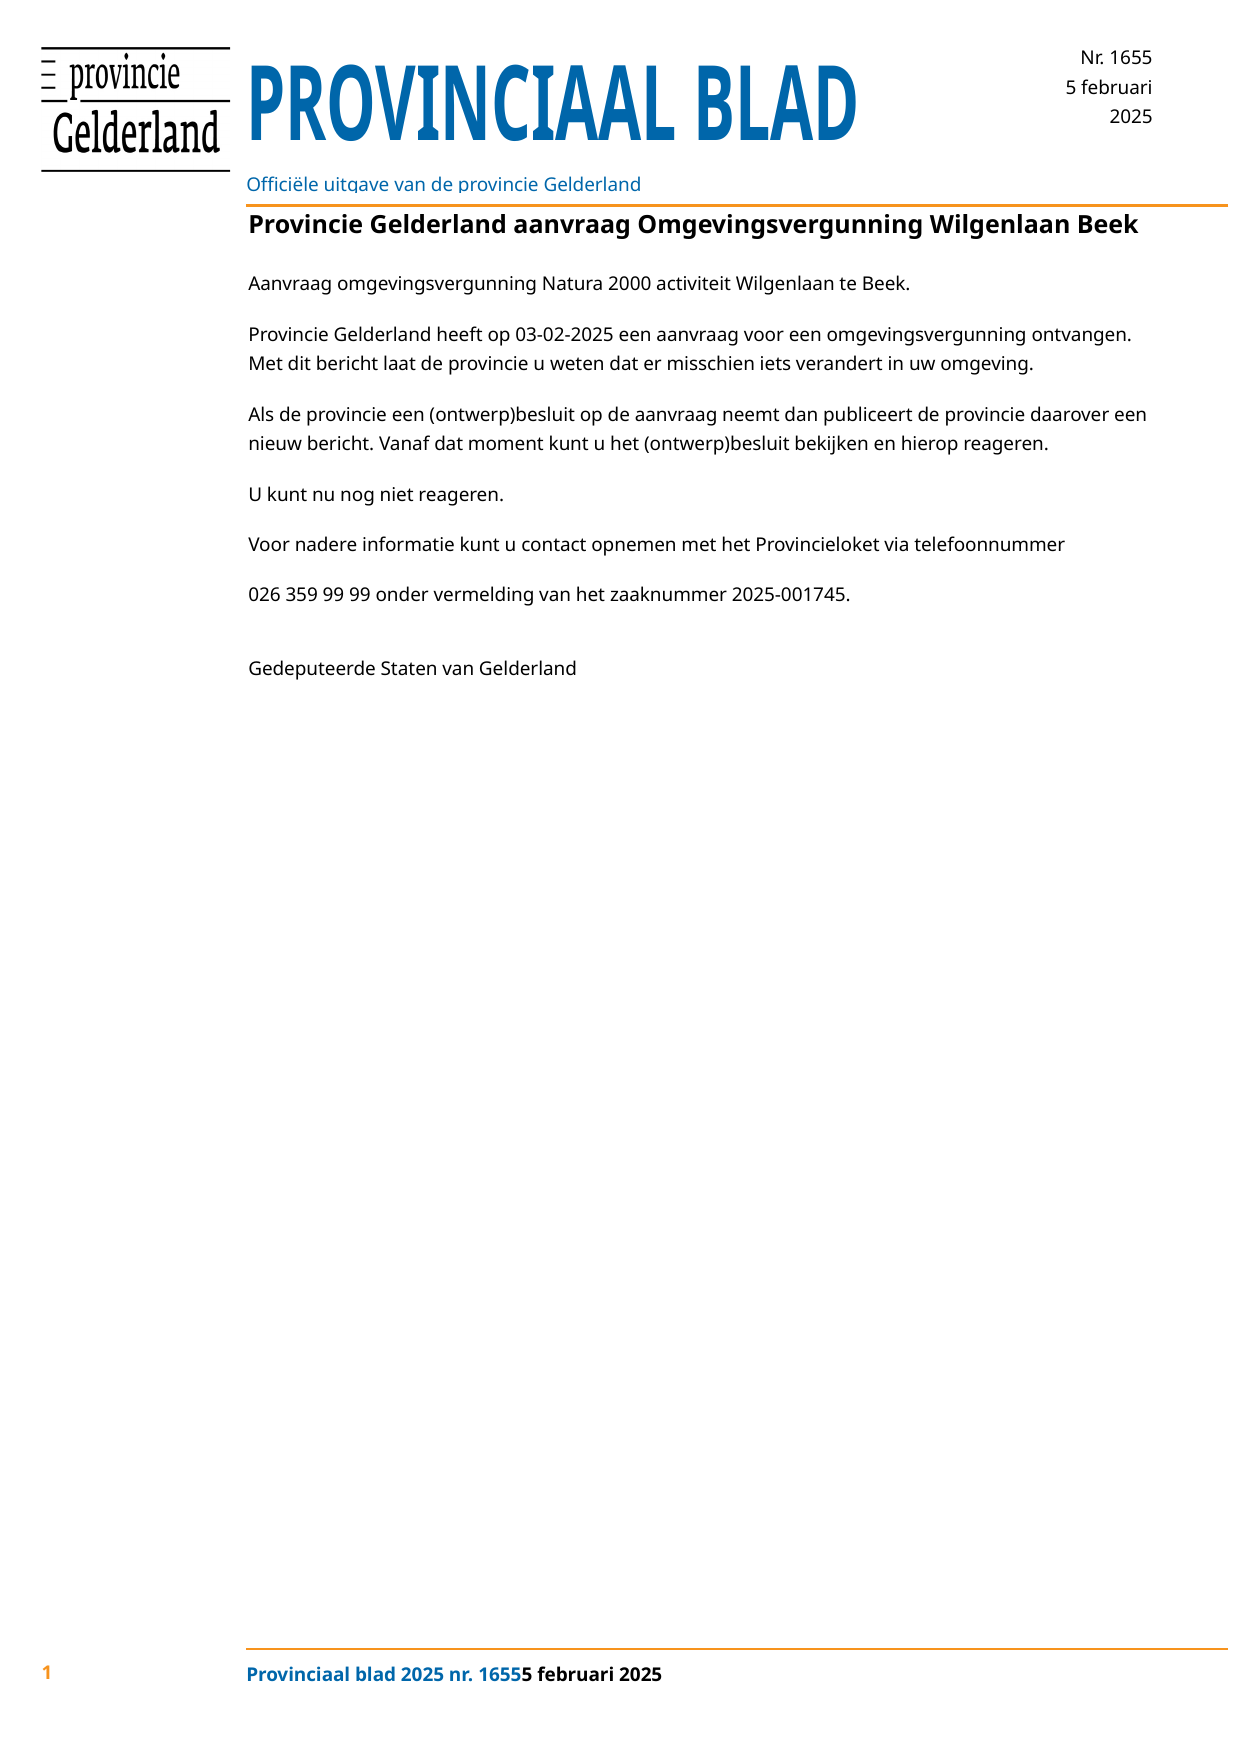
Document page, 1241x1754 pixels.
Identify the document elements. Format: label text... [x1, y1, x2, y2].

text Als de provincie een (ontwerp)besluit op de aanvraag neemt dan publiceert de provincie daarover een nieuw bericht. Vanaf dat moment kunt u het (ontwerp)besluit bekijken en hierop reageren. [248, 401, 1152, 456]
text Gedeputeerde Staten van Gelderland [248, 655, 1152, 681]
text Provincie Gelderland aanvraag Omgevingsvergunning Wilgenlaan Beek [248, 207, 1152, 241]
text Provincie Gelderland heeft op 03-02-2025 een aanvraag voor een omgevingsvergunning ontvangen. Met dit bericht laat de provincie u weten dat er misschien iets verandert in uw omgeving. [248, 321, 1152, 376]
text Aanvraag omgevingsvergunning Natura 2000 activiteit Wilgenlaan te Beek. [248, 270, 1152, 296]
text U kunt nu nog niet reageren. [248, 481, 1152, 506]
text 026 359 99 99 onder vermelding van het zaaknummer 2025-001745. [248, 582, 1152, 607]
text Voor nadere informatie kunt u contact opnemen met het Provincieloket via telefoonnummer [248, 531, 1152, 557]
picture [41, 47, 231, 172]
